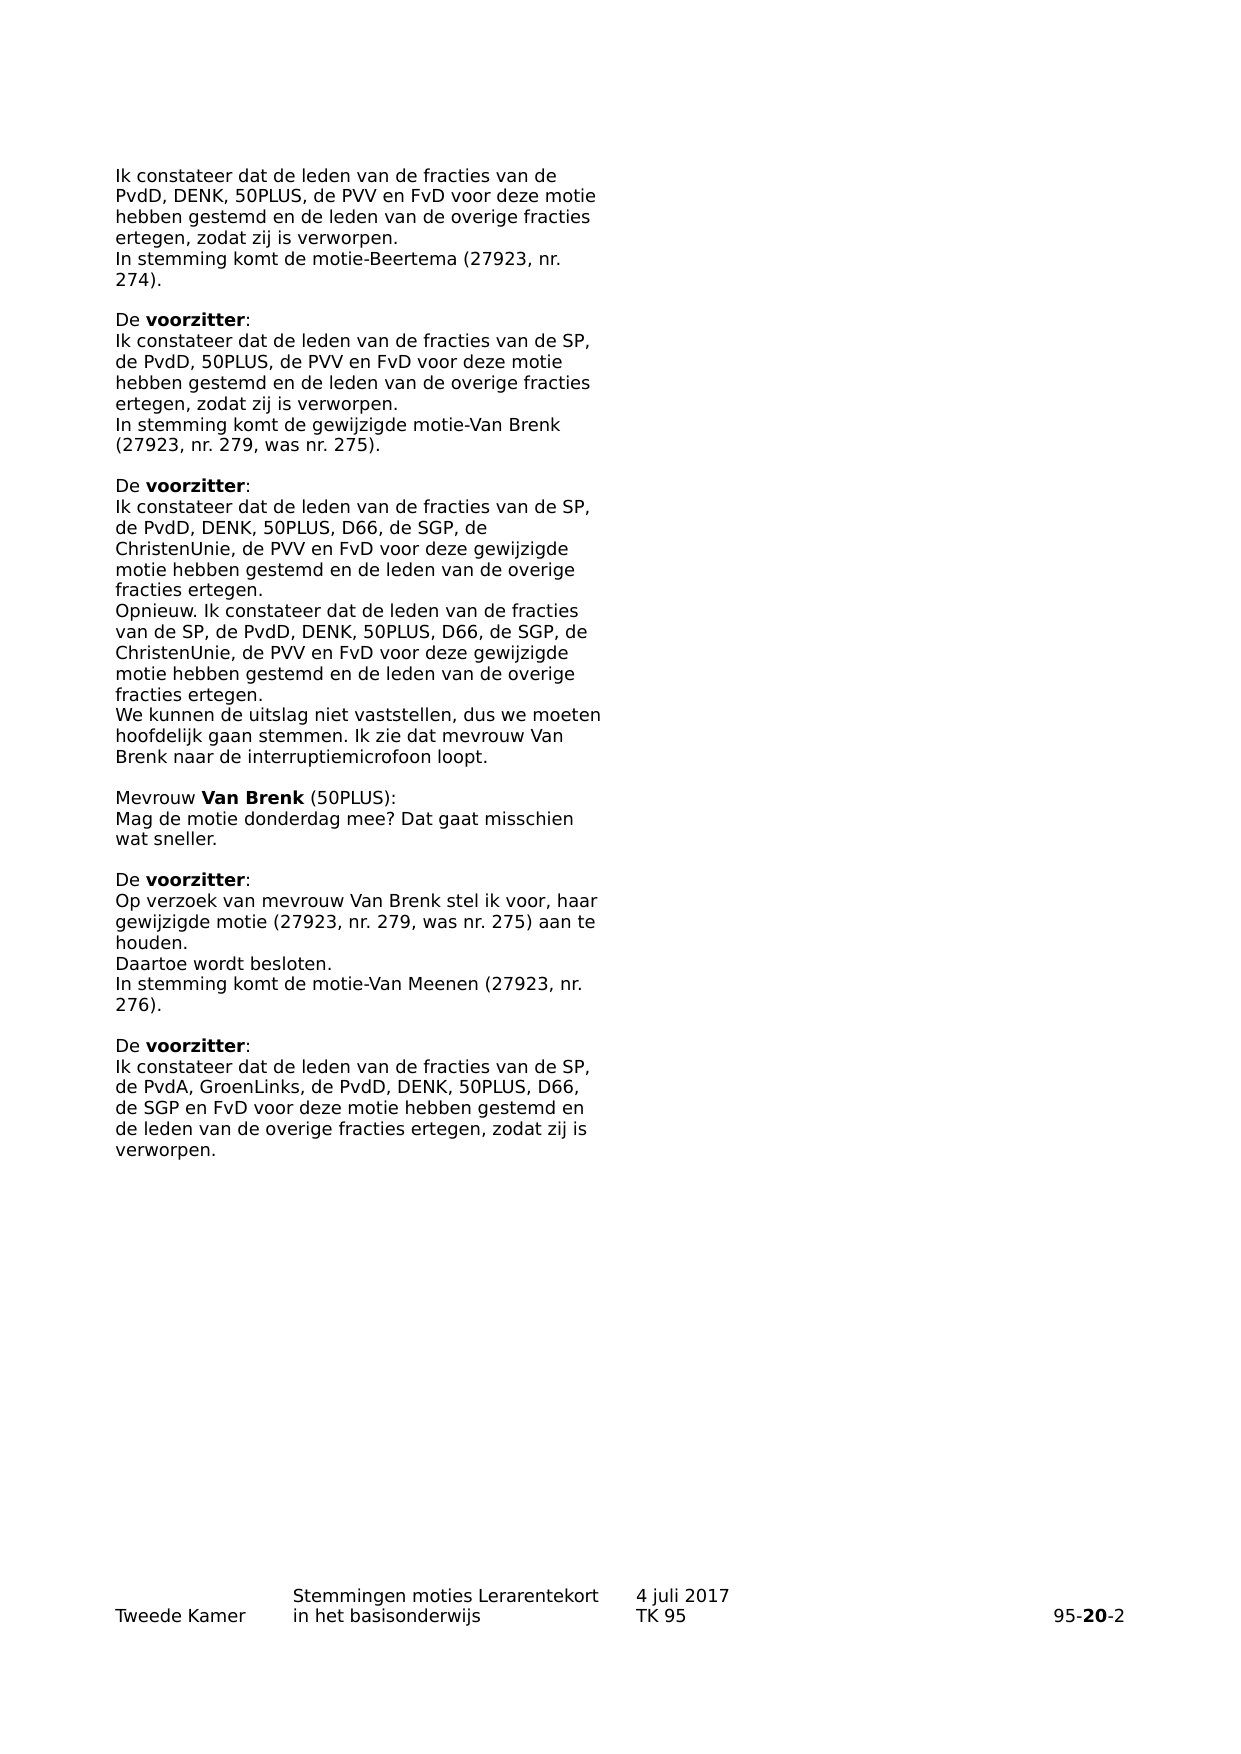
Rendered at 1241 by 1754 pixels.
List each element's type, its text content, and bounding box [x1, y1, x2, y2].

text Ik constateer dat de leden van de fracties van de PvdD, DENK, 50PLUS, de PVV en FvD voor deze motie hebben gestemd en de leden van de overige fracties ertegen, zodat zij is verworpen. [115, 165, 605, 249]
text Ik constateer dat de leden van de fracties van de SP, de PvdD, 50PLUS, de PVV en FvD voor deze motie hebben gestemd en de leden van de overige fracties ertegen, zodat zij is verworpen. [115, 331, 605, 414]
text In stemming komt de motie-Beertema (27923, nr. 274). [115, 249, 605, 290]
text In stemming komt de motie-Van Meenen (27923, nr. 276). [115, 974, 605, 1016]
text Mag de motie donderdag mee? Dat gaat misschien wat sneller. [115, 808, 605, 850]
text Opnieuw. Ik constateer dat de leden van de fracties van de SP, de PvdD, DENK, 50PLUS, D66, de SGP, de ChristenUnie, de PVV en FvD voor deze gewijzigde motie hebben gestemd en de leden van de overige fracties ertegen. [115, 601, 605, 705]
text De voorzitter: [115, 870, 605, 891]
text De voorzitter: [115, 310, 605, 331]
text Daartoe wordt besloten. [115, 953, 605, 974]
text De voorzitter: [115, 476, 605, 497]
text We kunnen de uitslag niet vaststellen, dus we moeten hoofdelijk gaan stemmen. Ik zie dat mevrouw Van Brenk naar de interruptiemicrofoon loopt. [115, 705, 605, 768]
text In stemming komt de gewijzigde motie-Van Brenk (27923, nr. 279, was nr. 275). [115, 414, 605, 456]
text Ik constateer dat de leden van de fracties van de SP, de PvdD, DENK, 50PLUS, D66, de SGP, de ChristenUnie, de PVV en FvD voor deze gewijzigde motie hebben gestemd en de leden van de overige fracties ertegen. [115, 497, 605, 601]
text Op verzoek van mevrouw Van Brenk stel ik voor, haar gewijzigde motie (27923, nr. 279, was nr. 275) aan te houden. [115, 891, 605, 953]
text De voorzitter: [115, 1036, 605, 1056]
text Ik constateer dat de leden van de fracties van de SP, de PvdA, GroenLinks, de PvdD, DENK, 50PLUS, D66, de SGP en FvD voor deze motie hebben gestemd en de leden van de overige fracties ertegen, zodat zij is verworpen. [115, 1056, 605, 1161]
text Mevrouw Van Brenk (50PLUS): [115, 788, 605, 808]
